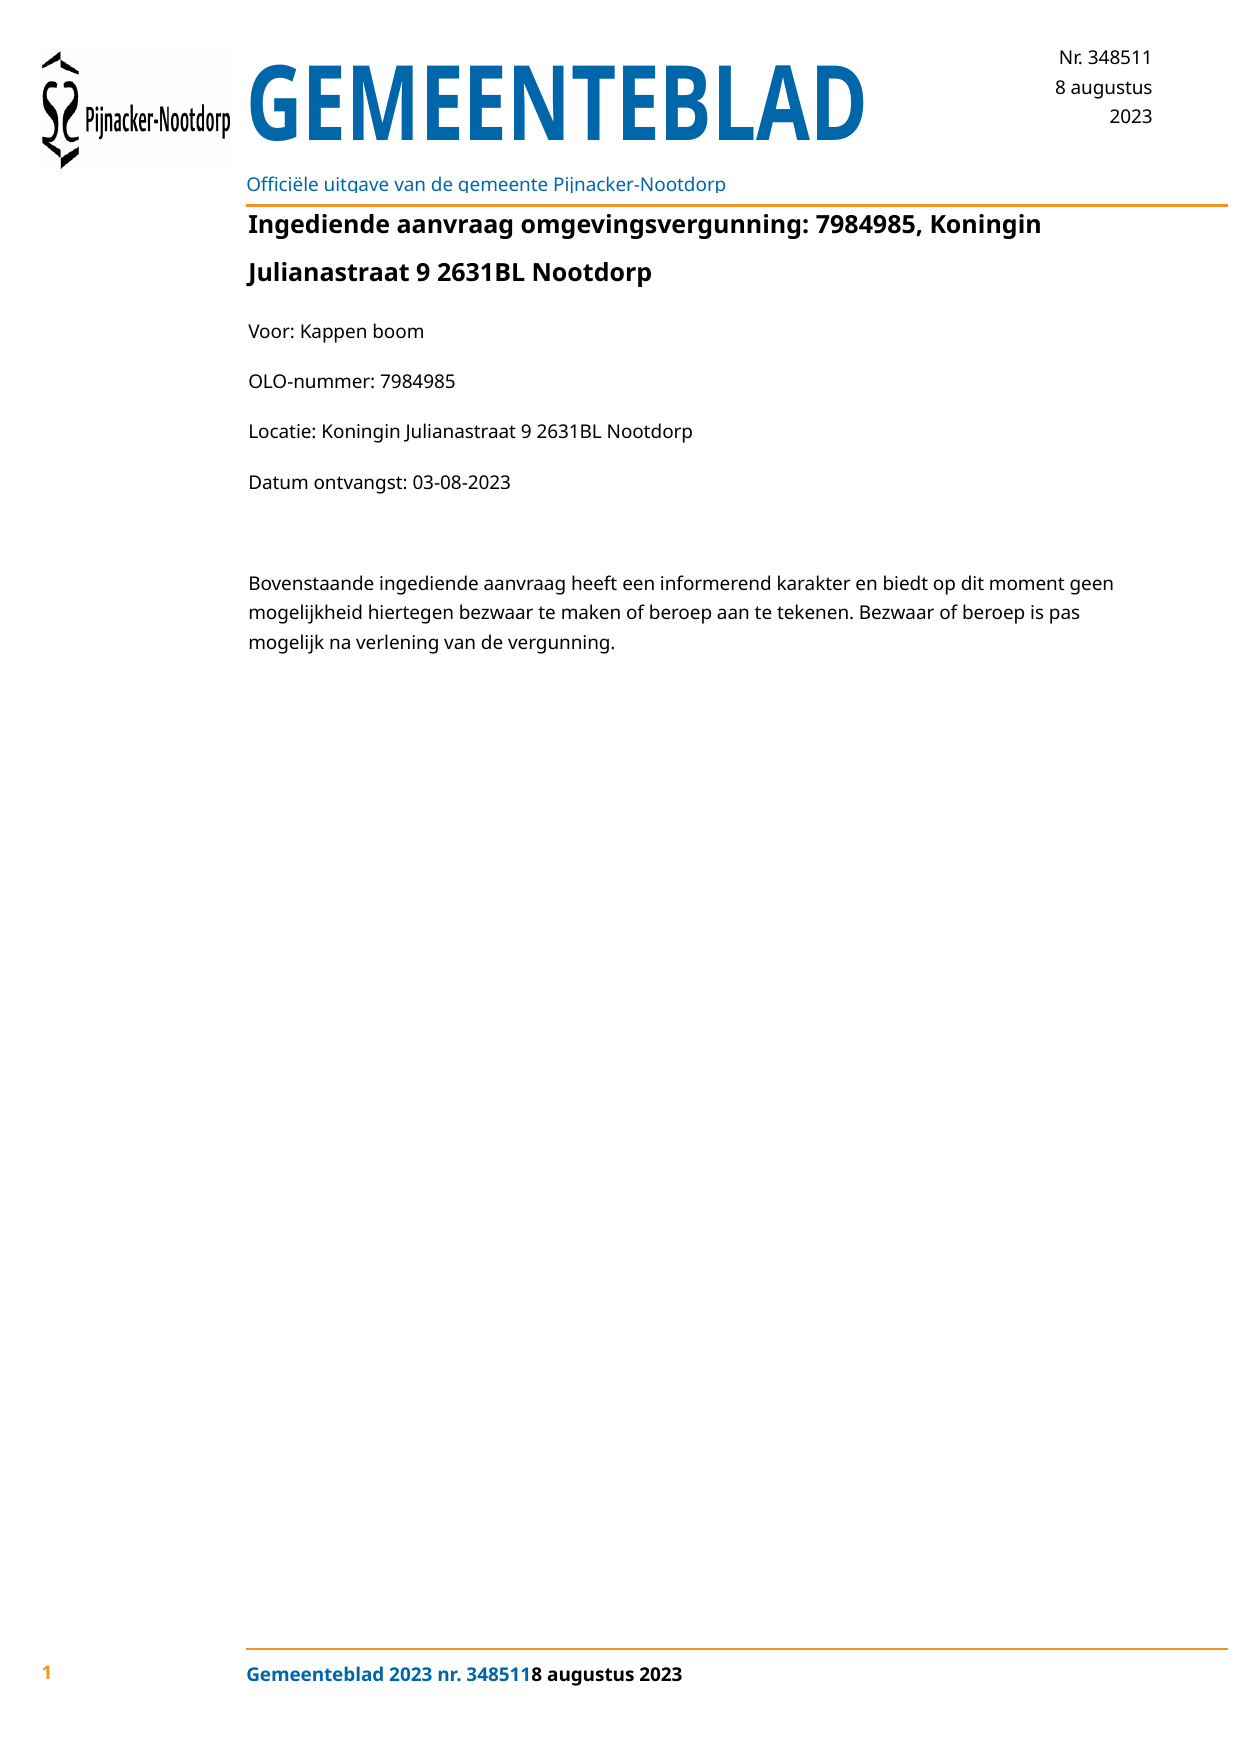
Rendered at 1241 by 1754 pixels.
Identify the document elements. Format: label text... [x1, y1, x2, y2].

text Bovenstaande ingediende aanvraag heeft een informerend karakter en biedt op dit moment geen mogelijkheid hiertegen bezwaar te maken of beroep aan te tekenen. Bezwaar of beroep is pas mogelijk na verlening van de vergunning. [248, 570, 1152, 655]
text OLO-nummer: 7984985 [248, 368, 1152, 394]
picture [41, 47, 231, 172]
text Ingediende aanvraag omgevingsvergunning: 7984985, Koningin Julianastraat 9 2631BL Nootdorp [248, 207, 1152, 288]
text Datum ontvangst: 03-08-2023 [248, 469, 1152, 495]
text Locatie: Koningin Julianastraat 9 2631BL Nootdorp [248, 419, 1152, 444]
text Voor: Kappen boom [248, 318, 1152, 344]
